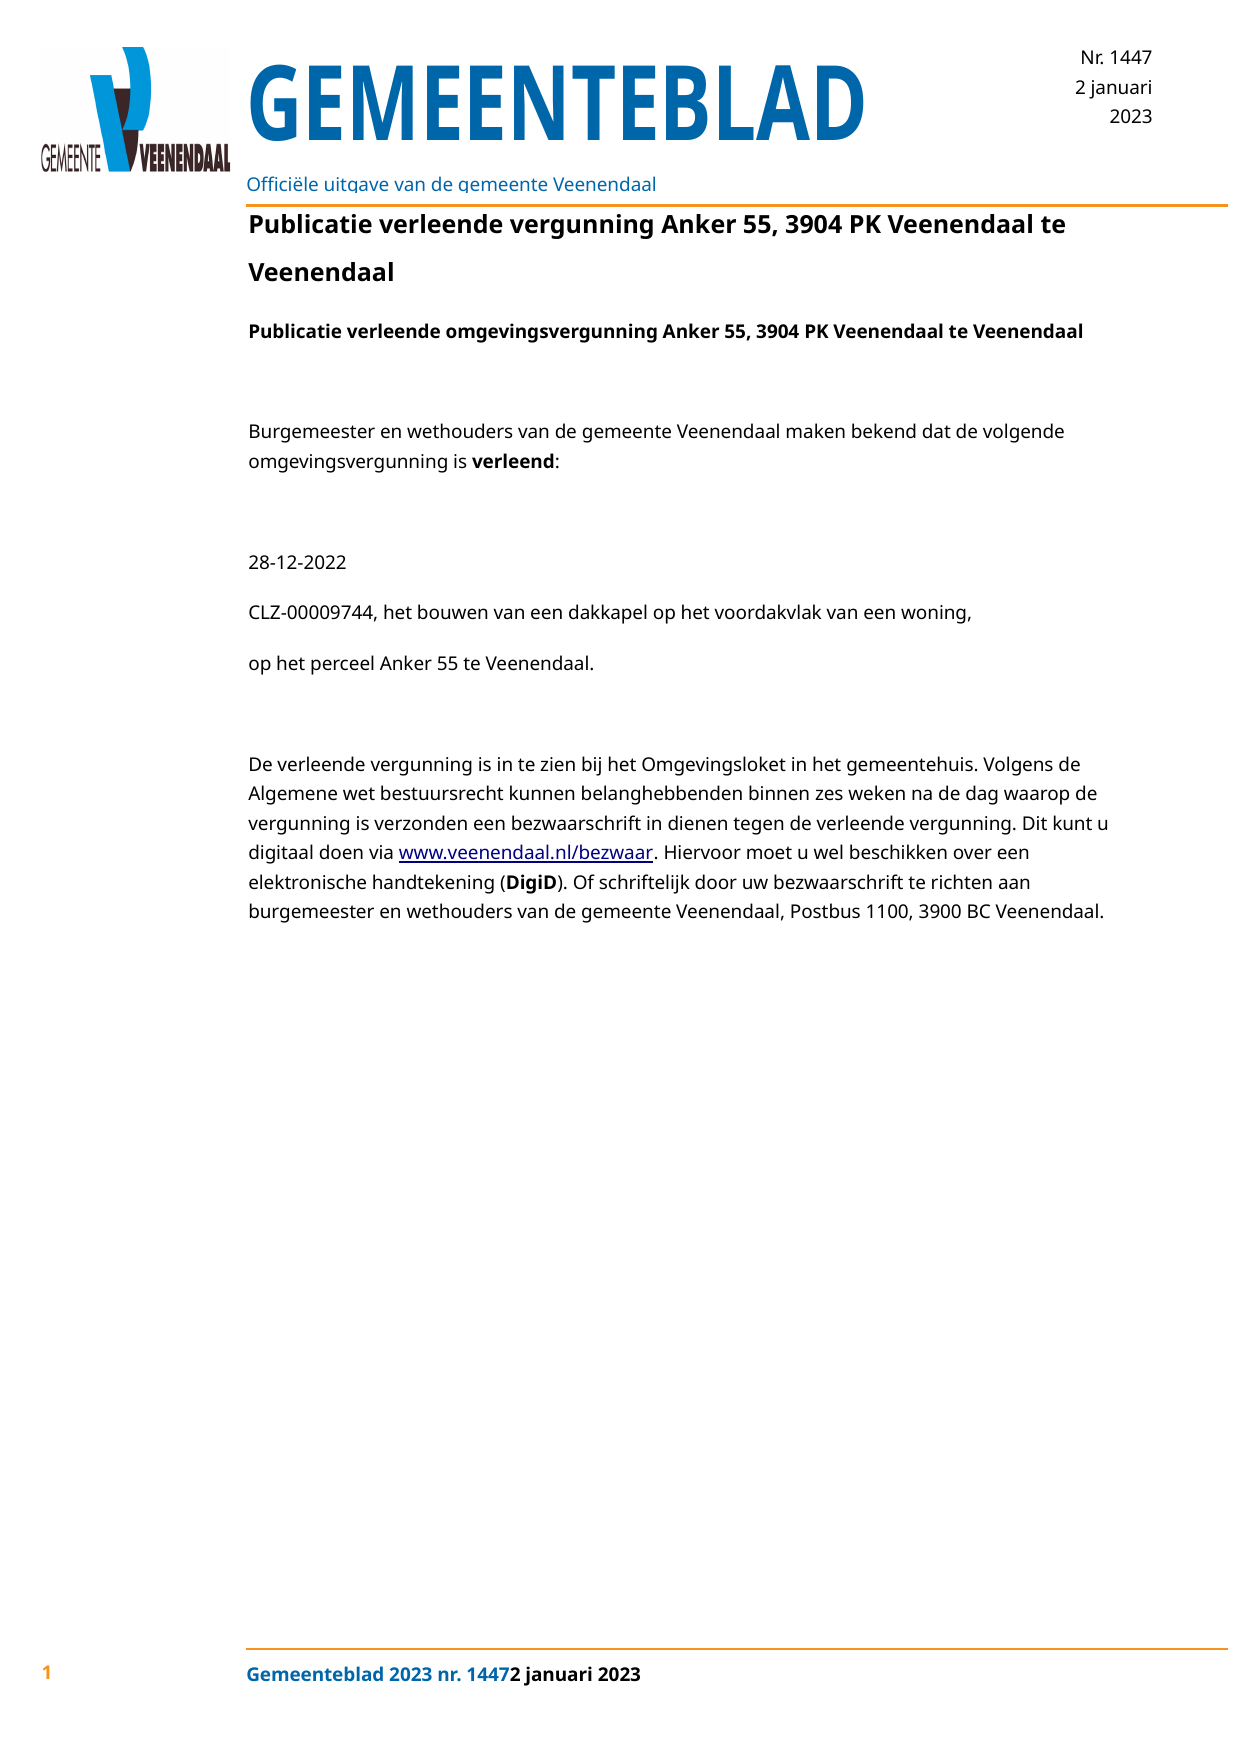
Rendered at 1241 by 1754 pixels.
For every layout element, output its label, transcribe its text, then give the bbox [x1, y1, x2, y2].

text Publicatie verleende vergunning Anker 55, 3904 PK Veenendaal te Veenendaal [248, 207, 1152, 288]
picture [123, 47, 231, 172]
text Burgemeester en wethouders van de gemeente Veenendaal maken bekend dat de volgende omgevingsvergunning is verleend: [248, 419, 1152, 474]
text Publicatie verleende omgevingsvergunning Anker 55, 3904 PK Veenendaal te Veenendaal [248, 318, 1152, 344]
picture [41, 47, 130, 172]
text De verleende vergunning is in te zien bij het Omgevingsloket in het gemeentehuis. Volgens de Algemene wet bestuursrecht kunnen belanghebbenden binnen zes weken na de dag waarop de vergunning is verzonden een bezwaarschrift in dienen tegen de verleende vergunning. Dit kunt u digitaal doen via www.veenendaal.nl/bezwaar. Hiervoor moet u wel beschikken over een elektronische handtekening (DigiD). Of schriftelijk door uw bezwaarschrift te richten aan burgemeester en wethouders van de gemeente Veenendaal, Postbus 1100, 3900 BC Veenendaal. [248, 751, 1152, 924]
text 28-12-2022 [248, 549, 1152, 575]
text op het perceel Anker 55 te Veenendaal. [248, 650, 1152, 676]
text CLZ-00009744, het bouwen van een dakkapel op het voordakvlak van een woning, [248, 599, 1152, 625]
